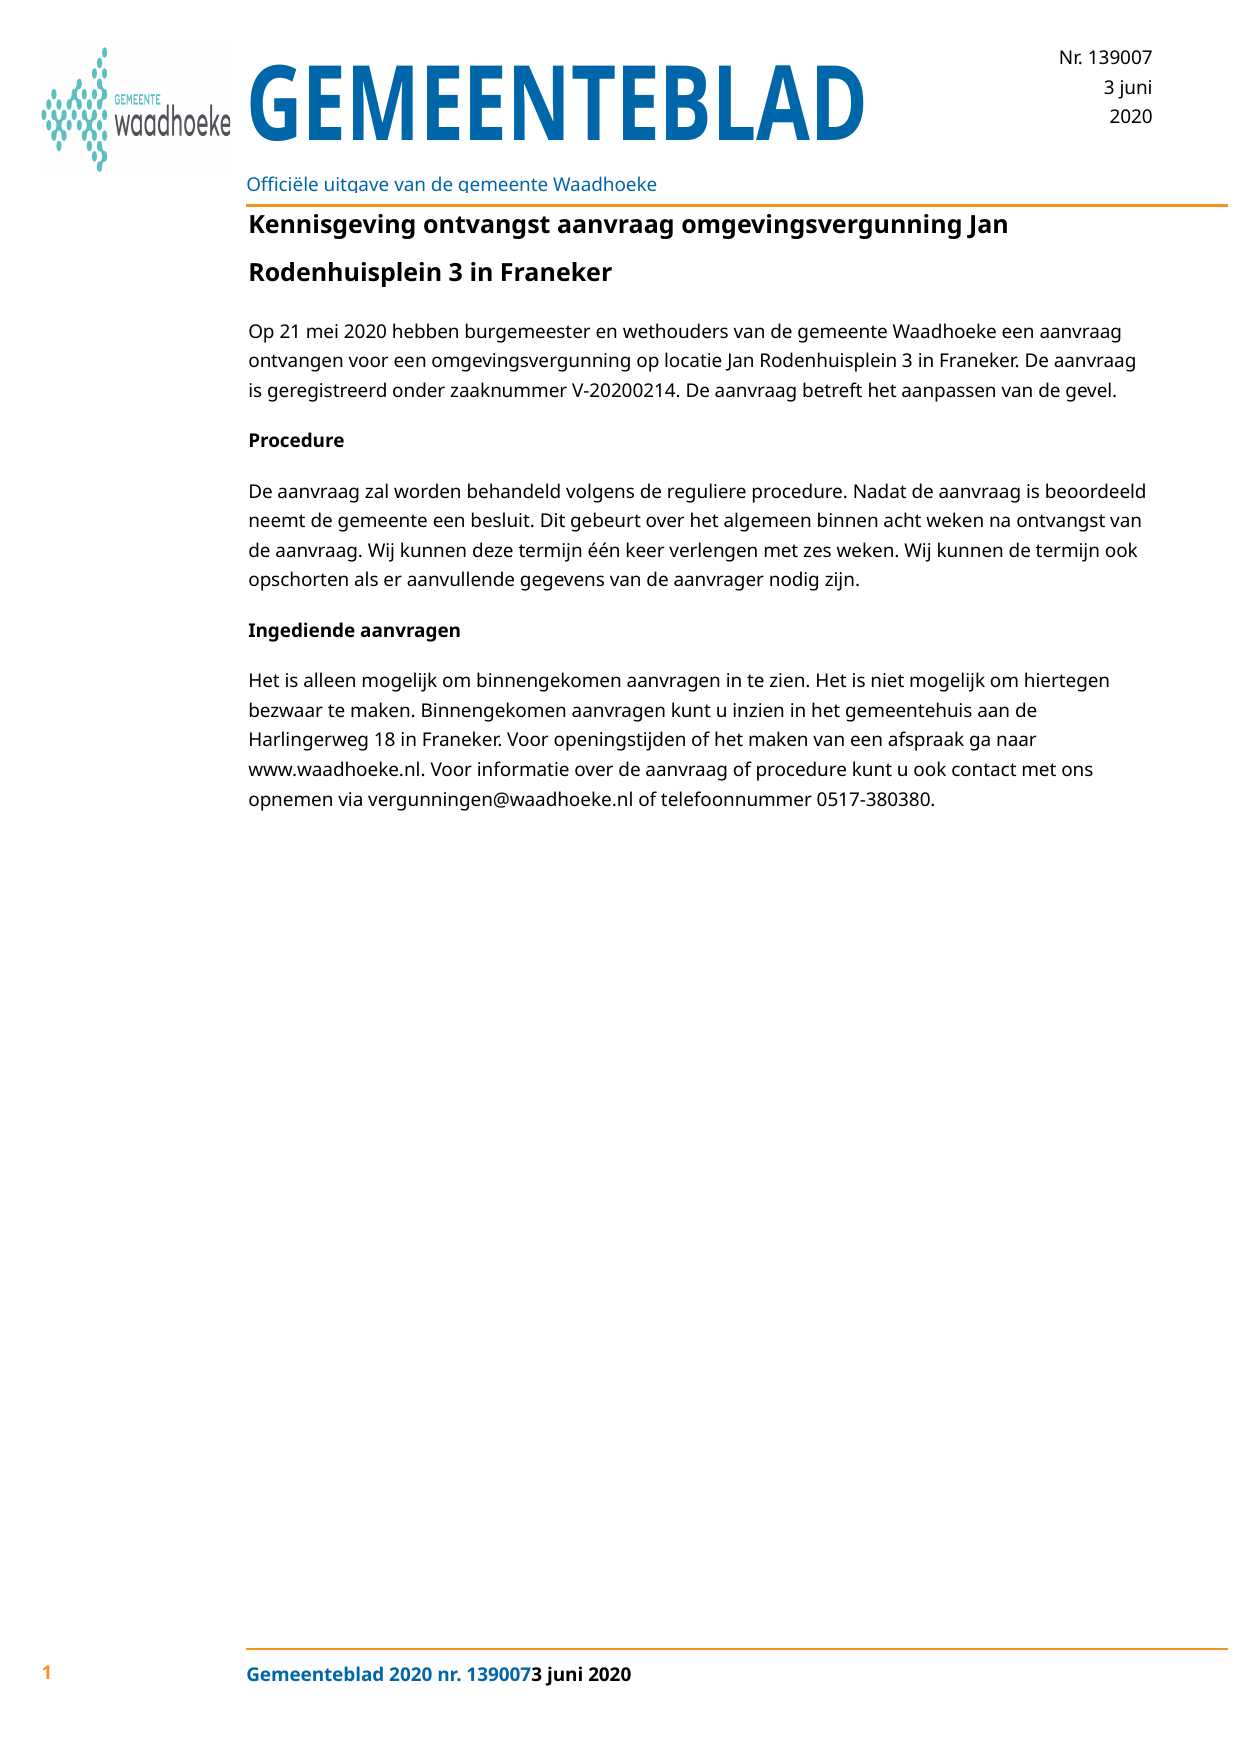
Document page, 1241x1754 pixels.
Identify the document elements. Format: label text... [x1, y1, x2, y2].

text De aanvraag zal worden behandeld volgens de reguliere procedure. Nadat de aanvraag is beoordeeld neemt de gemeente een besluit. Dit gebeurt over het algemeen binnen acht weken na ontvangst van de aanvraag. Wij kunnen deze termijn één keer verlengen met zes weken. Wij kunnen de termijn ook opschorten als er aanvullende gegevens van de aanvrager nodig zijn. [248, 478, 1152, 592]
text Op 21 mei 2020 hebben burgemeester en wethouders van de gemeente Waadhoeke een aanvraag ontvangen voor een omgevingsvergunning op locatie Jan Rodenhuisplein 3 in Franeker. De aanvraag is geregistreerd onder zaaknummer V-20200214. De aanvraag betreft het aanpassen van de gevel. [248, 318, 1152, 403]
text Ingediende aanvragen [248, 617, 1152, 643]
text Procedure [248, 427, 1152, 453]
picture [41, 47, 231, 172]
text Het is alleen mogelijk om binnengekomen aanvragen in te zien. Het is niet mogelijk om hiertegen bezwaar te maken. Binnengekomen aanvragen kunt u inzien in het gemeentehuis aan de Harlingerweg 18 in Franeker. Voor openingstijden of het maken van een afspraak ga naar www.waadhoeke.nl. Voor informatie over de aanvraag of procedure kunt u ook contact met ons opnemen via vergunningen@waadhoeke.nl of telefoonnummer 0517-380380. [248, 667, 1152, 812]
text Kennisgeving ontvangst aanvraag omgevingsvergunning Jan Rodenhuisplein 3 in Franeker [248, 207, 1152, 288]
